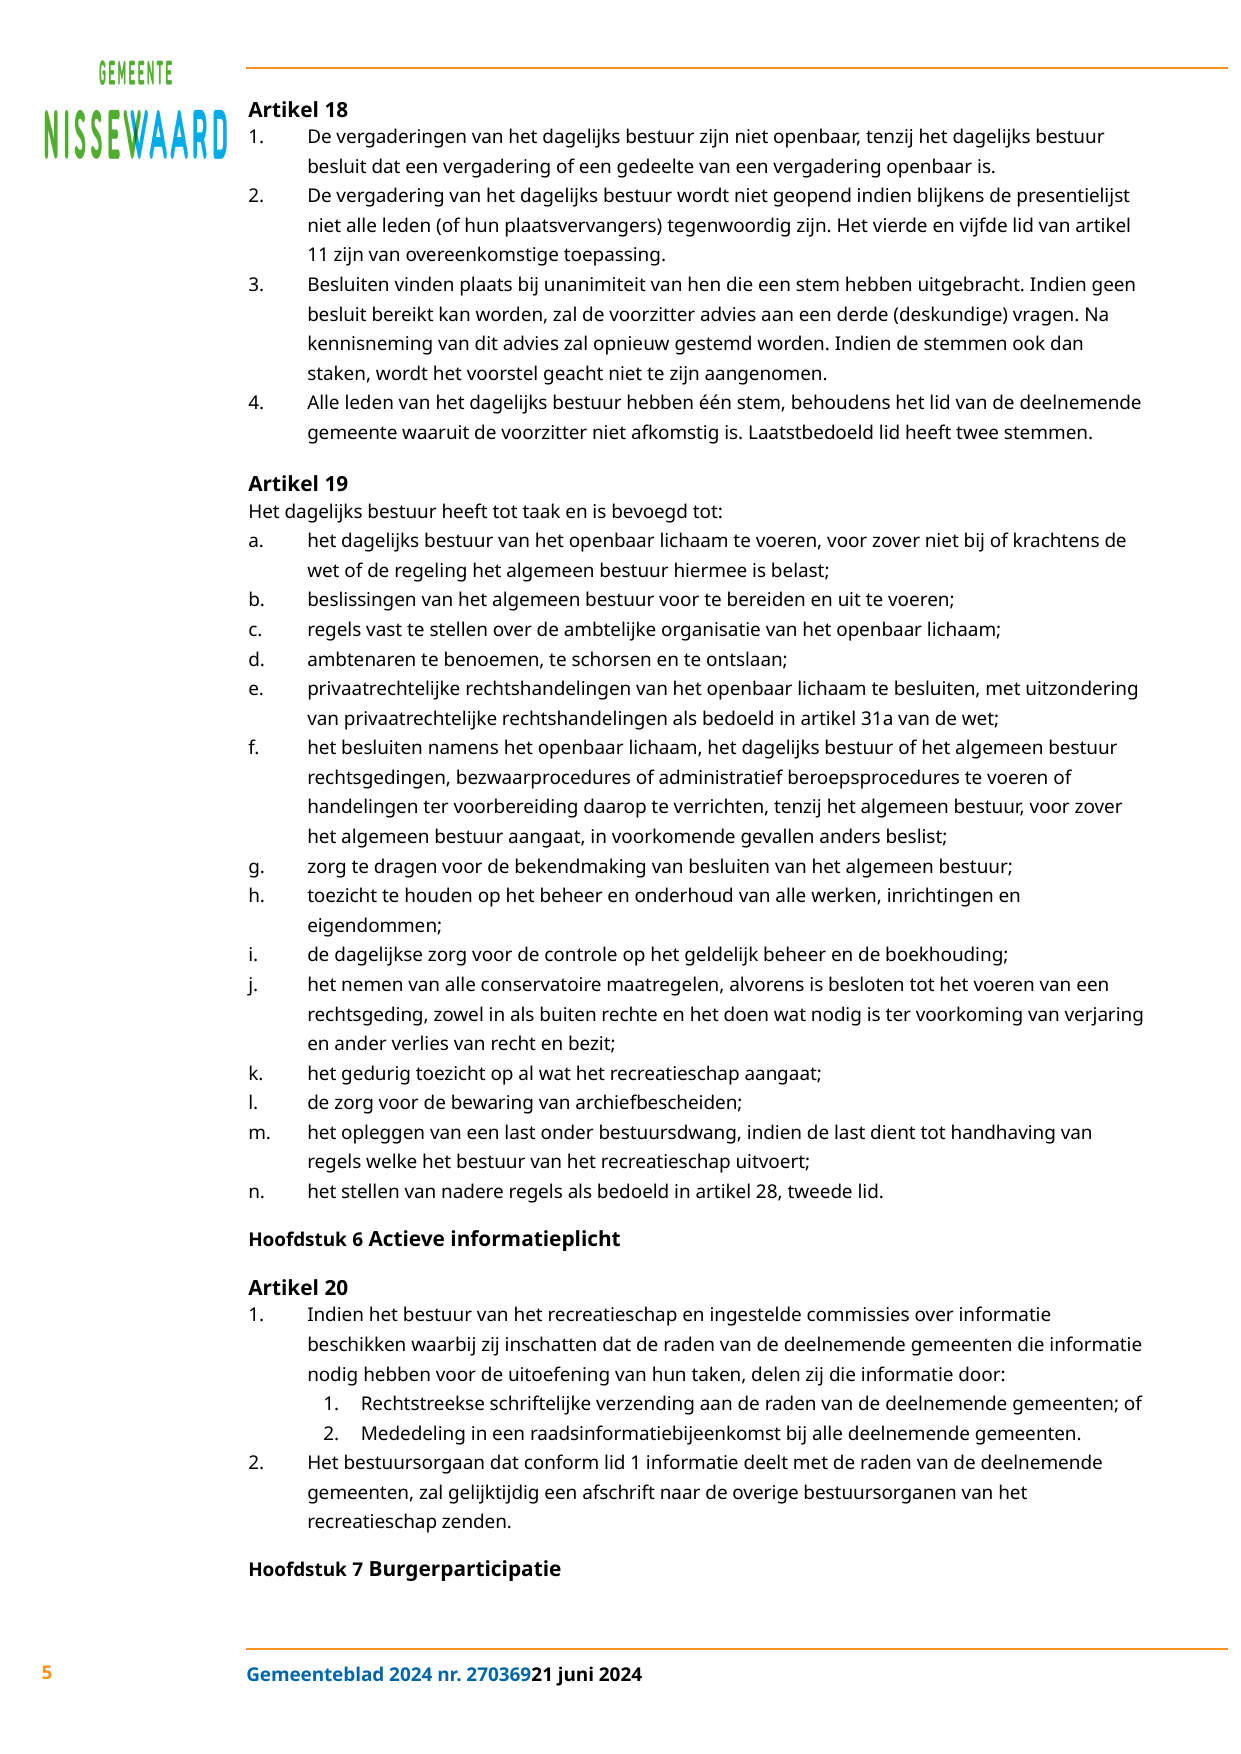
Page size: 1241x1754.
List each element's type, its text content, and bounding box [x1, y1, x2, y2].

list regels vast te stellen over de ambtelijke organisatie van het openbaar lichaam; [248, 616, 1152, 642]
list het nemen van alle conservatoire maatregelen, alvorens is besloten tot het voeren van een rechtsgeding, zowel in als buiten rechte en het doen wat nodig is ter voorkoming van verjaring en ander verlies van recht en bezit; [248, 971, 1152, 1056]
picture [41, 47, 231, 172]
list het opleggen van een last onder bestuursdwang, indien de last dient tot handhaving van regels welke het bestuur van het recreatieschap uitvoert; [248, 1119, 1152, 1174]
list toezicht te houden op het beheer en onderhoud van alle werken, inrichtingen en eigendommen; [248, 882, 1152, 938]
list het besluiten namens het openbaar lichaam, het dagelijks bestuur of het algemeen bestuur rechtsgedingen, bezwaarprocedures of administratief beroepsprocedures te voeren of handelingen ter voorbereiding daarop te verrichten, tenzij het algemeen bestuur, voor zover het algemeen bestuur aangaat, in voorkomende gevallen anders beslist; [248, 734, 1152, 849]
text Hoofdstuk 7 Burgerparticipatie [248, 1554, 1152, 1583]
list de zorg voor de bewaring van archiefbescheiden; [248, 1089, 1152, 1115]
list Mededeling in een raadsinformatiebijeenkomst bij alle deelnemende gemeenten. [323, 1420, 1152, 1446]
list het stellen van nadere regels als bedoeld in artikel 28, tweede lid. [248, 1178, 1152, 1204]
text Artikel 19 [248, 469, 1152, 498]
text Artikel 18 [248, 95, 1152, 123]
list ambtenaren te benoemen, te schorsen en te ontslaan; [248, 646, 1152, 672]
text Artikel 20 [248, 1273, 1152, 1302]
list De vergaderingen van het dagelijks bestuur zijn niet openbaar, tenzij het dagelijks bestuur besluit dat een vergadering of een gedeelte van een vergadering openbaar is. [248, 123, 1152, 178]
text Hoofdstuk 6 Actieve informatieplicht [248, 1224, 1152, 1252]
list Alle leden van het dagelijks bestuur hebben één stem, behoudens het lid van de deelnemende gemeente waaruit de voorzitter niet afkomstig is. Laatstbedoeld lid heeft twee stemmen. [248, 389, 1152, 445]
list de dagelijkse zorg voor de controle op het geldelijk beheer en de boekhouding; [248, 942, 1152, 967]
list Indien het bestuur van het recreatieschap en ingestelde commissies over informatie beschikken waarbij zij inschatten dat de raden van de deelnemende gemeenten die informatie nodig hebben voor de uitoefening van hun taken, delen zij die informatie door: [248, 1302, 1152, 1387]
text Het dagelijks bestuur heeft tot taak en is bevoegd tot: [248, 498, 1152, 524]
list het dagelijks bestuur van het openbaar lichaam te voeren, voor zover niet bij of krachtens de wet of de regeling het algemeen bestuur hiermee is belast; [248, 527, 1152, 583]
list De vergadering van het dagelijks bestuur wordt niet geopend indien blijkens de presentielijst niet alle leden (of hun plaatsvervangers) tegenwoordig zijn. Het vierde en vijfde lid van artikel 11 zijn van overeenkomstige toepassing. [248, 182, 1152, 267]
list Het bestuursorgaan dat conform lid 1 informatie deelt met de raden van de deelnemende gemeenten, zal gelijktijdig een afschrift naar de overige bestuursorganen van het recreatieschap zenden. [248, 1449, 1152, 1534]
list Besluiten vinden plaats bij unanimiteit van hen die een stem hebben uitgebracht. Indien geen besluit bereikt kan worden, zal de voorzitter advies aan een derde (deskundige) vragen. Na kennisneming van dit advies zal opnieuw gestemd worden. Indien de stemmen ook dan staken, wordt het voorstel geacht niet te zijn aangenomen. [248, 271, 1152, 386]
list Rechtstreekse schriftelijke verzending aan de raden van de deelnemende gemeenten; of [323, 1390, 1152, 1416]
list beslissingen van het algemeen bestuur voor te bereiden en uit te voeren; [248, 587, 1152, 612]
list privaatrechtelijke rechtshandelingen van het openbaar lichaam te besluiten, met uitzondering van privaatrechtelijke rechtshandelingen als bedoeld in artikel 31a van de wet; [248, 675, 1152, 731]
list zorg te dragen voor de bekendmaking van besluiten van het algemeen bestuur; [248, 853, 1152, 879]
list het gedurig toezicht op al wat het recreatieschap aangaat; [248, 1060, 1152, 1086]
